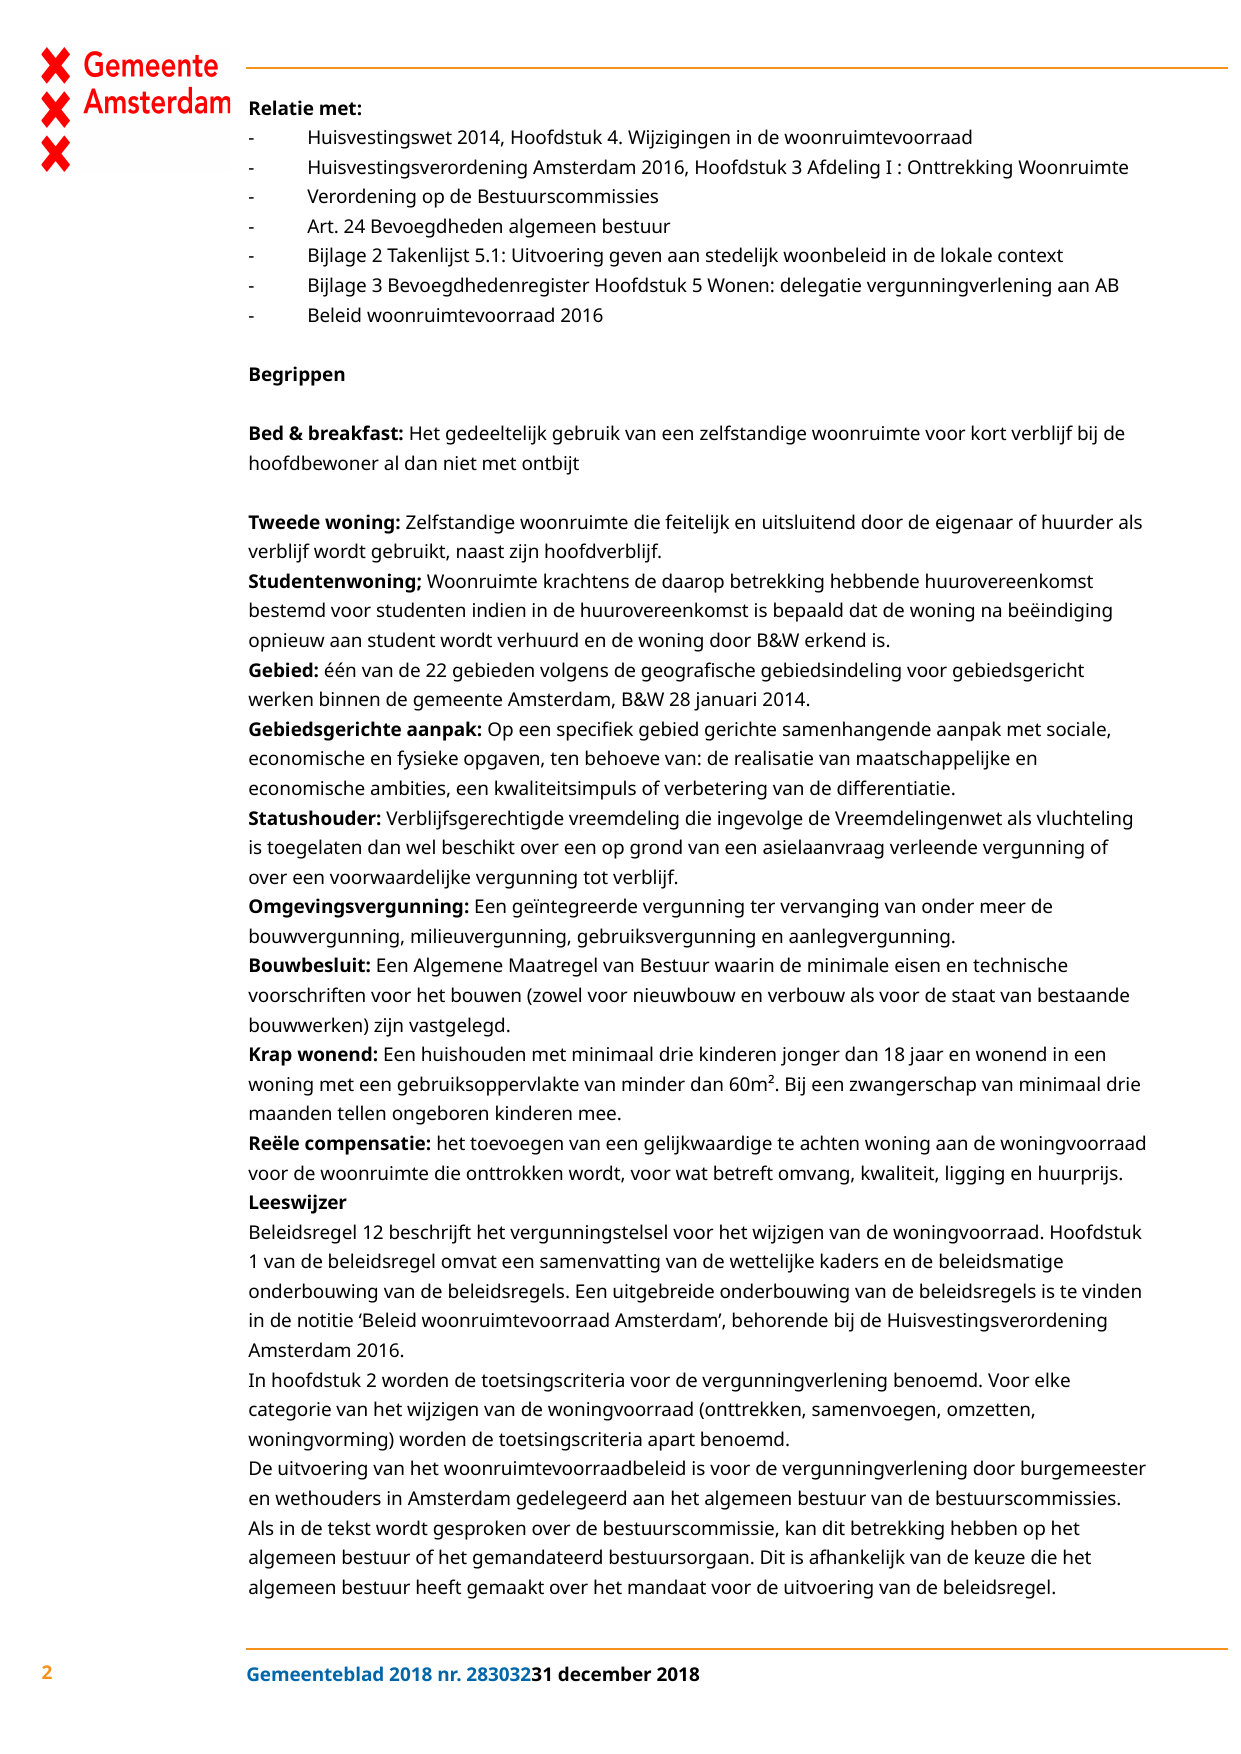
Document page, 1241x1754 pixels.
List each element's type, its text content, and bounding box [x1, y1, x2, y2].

text Reële compensatie: het toevoegen van een gelijkwaardige te achten woning aan de woningvoorraad voor de woonruimte die onttrokken wordt, voor wat betreft omvang, kwaliteit, ligging en huurprijs. [248, 1130, 1152, 1186]
text Relatie met: [248, 95, 1152, 121]
list Huisvestingsverordening Amsterdam 2016, Hoofdstuk 3 Afdeling I : Onttrekking Woonruimte [248, 154, 1152, 180]
text Beleidsregel 12 beschrijft het vergunningstelsel voor het wijzigen van de woningvoorraad. Hoofdstuk 1 van de beleidsregel omvat een samenvatting van de wettelijke kaders en de beleidsmatige onderbouwing van de beleidsregels. Een uitgebreide onderbouwing van de beleidsregels is te vinden in de notitie ‘Beleid woonruimtevoorraad Amsterdam’, behorende bij de Huisvestingsverordening Amsterdam 2016. [248, 1219, 1152, 1363]
text Gebiedsgerichte aanpak: Op een specifiek gebied gerichte samenhangende aanpak met sociale, economische en fysieke opgaven, ten behoeve van: de realisatie van maatschappelijke en economische ambities, een kwaliteitsimpuls of verbetering van de differentiatie. [248, 716, 1152, 801]
text Gebied: één van de 22 gebieden volgens de geografische gebiedsindeling voor gebiedsgericht werken binnen de gemeente Amsterdam, B&W 28 januari 2014. [248, 657, 1152, 712]
picture [41, 47, 231, 172]
list Bijlage 2 Takenlijst 5.1: Uitvoering geven aan stedelijk woonbeleid in de lokale context [248, 243, 1152, 268]
list Art. 24 Bevoegdheden algemeen bestuur [248, 213, 1152, 239]
text Tweede woning: Zelfstandige woonruimte die feitelijk en uitsluitend door de eigenaar of huurder als verblijf wordt gebruikt, naast zijn hoofdverblijf. [248, 509, 1152, 564]
text Bouwbesluit: Een Algemene Maatregel van Bestuur waarin de minimale eisen en technische voorschriften voor het bouwen (zowel voor nieuwbouw en verbouw als voor de staat van bestaande bouwwerken) zijn vastgelegd. [248, 953, 1152, 1038]
text Statushouder: Verblijfsgerechtigde vreemdeling die ingevolge de Vreemdelingenwet als vluchteling is toegelaten dan wel beschikt over een op grond van een asielaanvraag verleende vergunning of over een voorwaardelijke vergunning tot verblijf. [248, 805, 1152, 890]
text Studentenwoning; Woonruimte krachtens de daarop betrekking hebbende huurovereenkomst bestemd voor studenten indien in de huurovereenkomst is bepaald dat de woning na beëindiging opnieuw aan student wordt verhuurd en de woning door B&W erkend is. [248, 568, 1152, 653]
text Begrippen [248, 361, 1152, 387]
list Bijlage 3 Bevoegdhedenregister Hoofdstuk 5 Wonen: delegatie vergunningverlening aan AB [248, 272, 1152, 298]
text Krap wonend: Een huishouden met minimaal drie kinderen jonger dan 18 jaar en wonend in een woning met een gebruiksoppervlakte van minder dan 60m². Bij een zwangerschap van minimaal drie maanden tellen ongeboren kinderen mee. [248, 1041, 1152, 1126]
text In hoofdstuk 2 worden de toetsingscriteria voor de vergunningverlening benoemd. Voor elke categorie van het wijzigen van de woningvoorraad (onttrekken, samenvoegen, omzetten, woningvorming) worden de toetsingscriteria apart benoemd. [248, 1367, 1152, 1452]
text Bed & breakfast: Het gedeeltelijk gebruik van een zelfstandige woonruimte voor kort verblijf bij de hoofdbewoner al dan niet met ontbijt [248, 420, 1152, 476]
text Omgevingsvergunning: Een geïntegreerde vergunning ter vervanging van onder meer de bouwvergunning, milieuvergunning, gebruiksvergunning en aanlegvergunning. [248, 893, 1152, 949]
text De uitvoering van het woonruimtevoorraadbeleid is voor de vergunningverlening door burgemeester en wethouders in Amsterdam gedelegeerd aan het algemeen bestuur van de bestuurscommissies. Als in de tekst wordt gesproken over de bestuurscommissie, kan dit betrekking hebben op het algemeen bestuur of het gemandateerd bestuursorgaan. Dit is afhankelijk van de keuze die het algemeen bestuur heeft gemaakt over het mandaat voor de uitvoering van de beleidsregel. [248, 1456, 1152, 1600]
list Verordening op de Bestuurscommissies [248, 183, 1152, 209]
text Leeswijzer [248, 1189, 1152, 1215]
list Huisvestingswet 2014, Hoofdstuk 4. Wijzigingen in de woonruimtevoorraad [248, 124, 1152, 150]
list Beleid woonruimtevoorraad 2016 [248, 302, 1152, 328]
